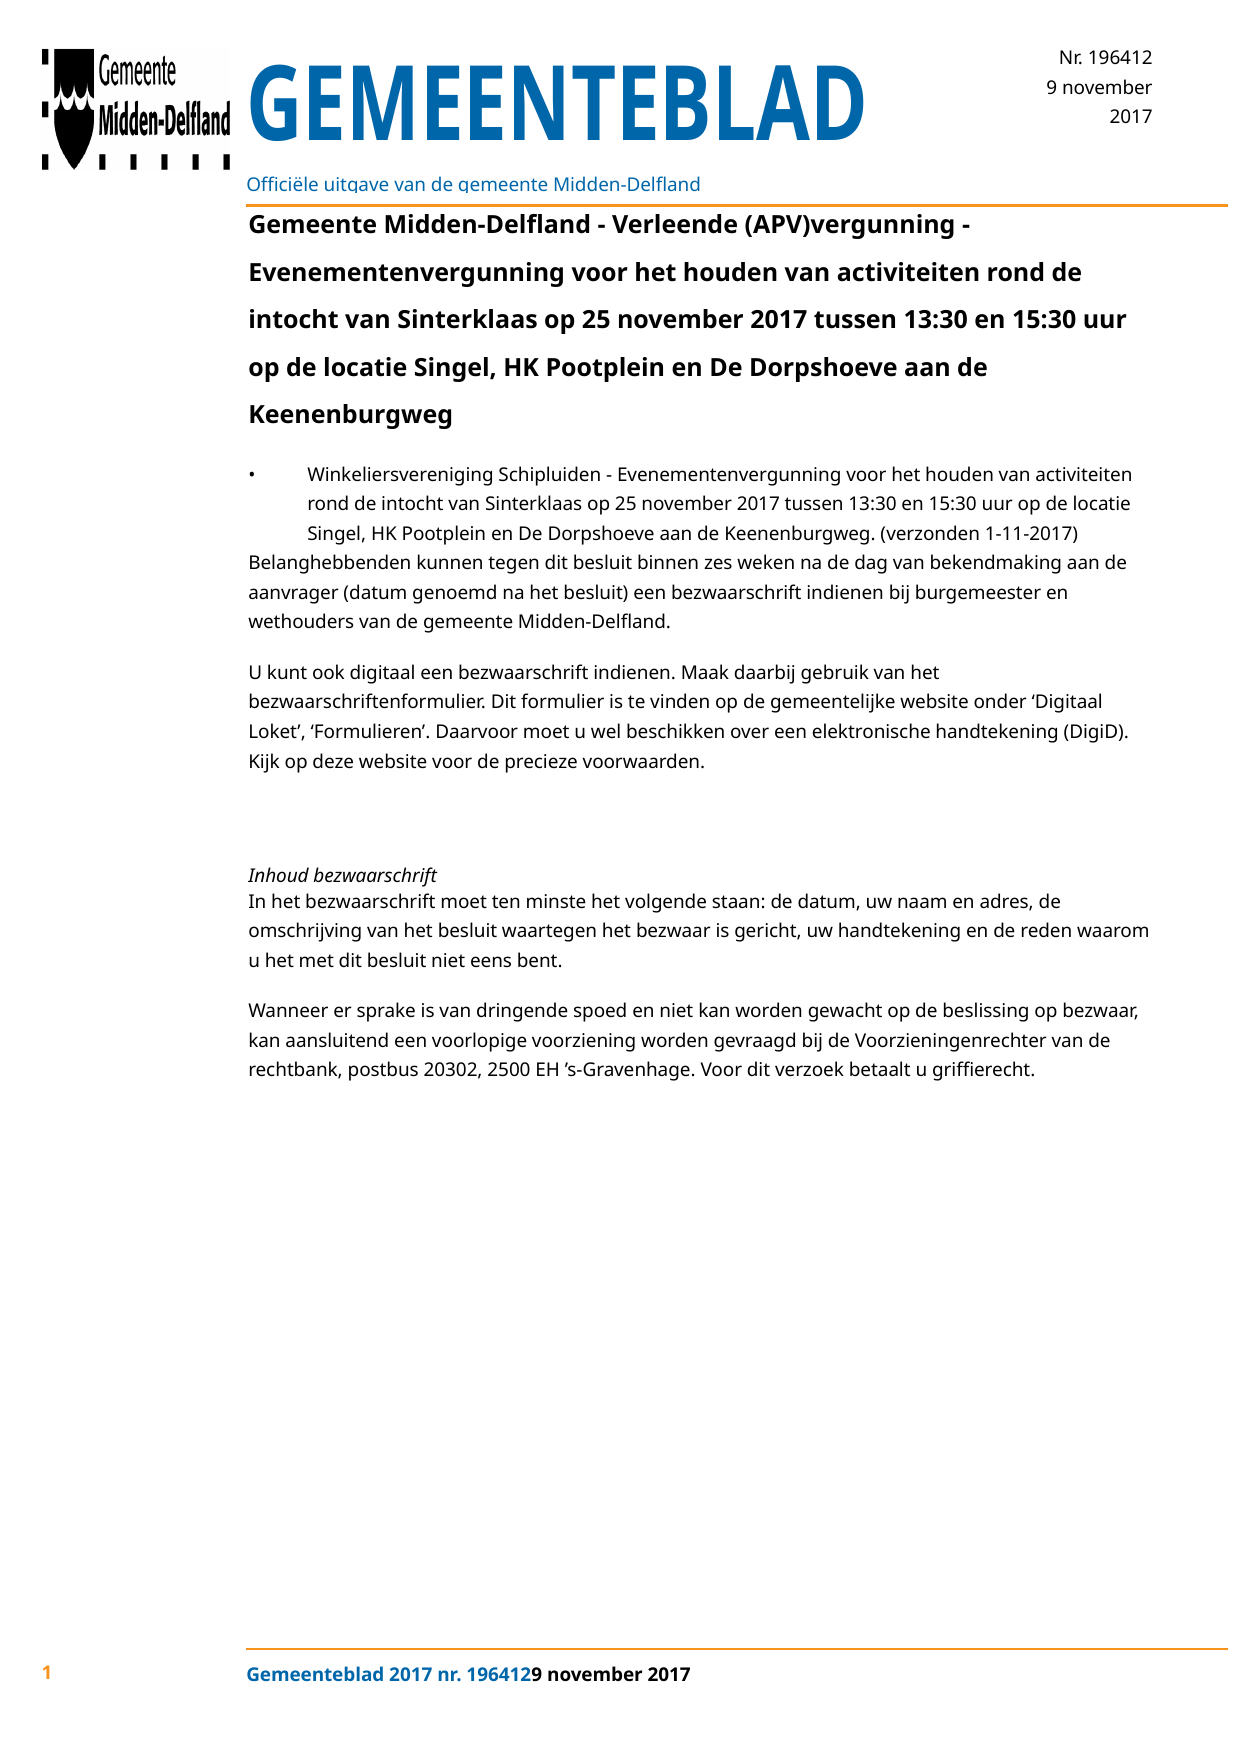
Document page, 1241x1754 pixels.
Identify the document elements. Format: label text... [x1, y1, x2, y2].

list Winkeliersvereniging Schipluiden - Evenementenvergunning voor het houden van activiteiten rond de intocht van Sinterklaas op 25 november 2017 tussen 13:30 en 15:30 uur op de locatie Singel, HK Pootplein en De Dorpshoeve aan de Keenenburgweg. (verzonden 1-11-2017) [248, 461, 1152, 546]
text Inhoud bezwaarschrift [248, 862, 1152, 888]
text Belanghebbenden kunnen tegen dit besluit binnen zes weken na de dag van bekendmaking aan de aanvrager (datum genoemd na het besluit) een bezwaarschrift indienen bij burgemeester en wethouders van de gemeente Midden-Delfland. [248, 549, 1152, 634]
text U kunt ook digitaal een bezwaarschrift indienen. Maak daarbij gebruik van het bezwaarschriftenformulier. Dit formulier is te vinden op de gemeentelijke website onder ‘Digitaal Loket’, ‘Formulieren’. Daarvoor moet u wel beschikken over een elektronische handtekening (DigiD). Kijk op deze website voor de precieze voorwaarden. [248, 659, 1152, 773]
text Gemeente Midden-Delfland - Verleende (APV)vergunning - Evenementenvergunning voor het houden van activiteiten rond de intocht van Sinterklaas op 25 november 2017 tussen 13:30 en 15:30 uur op de locatie Singel, HK Pootplein en De Dorpshoeve aan de Keenenburgweg [248, 207, 1152, 431]
text Wanneer er sprake is van dringende spoed en niet kan worden gewacht op de beslissing op bezwaar, kan aansluitend een voorlopige voorziening worden gevraagd bij de Voorzieningenrechter van de rechtbank, postbus 20302, 2500 EH ’s-Gravenhage. Voor dit verzoek betaalt u griffierecht. [248, 997, 1152, 1082]
text In het bezwaarschrift moet ten minste het volgende staan: de datum, uw naam en adres, de omschrijving van het besluit waartegen het bezwaar is gericht, uw handtekening en de reden waarom u het met dit besluit niet eens bent. [248, 888, 1152, 973]
picture [41, 47, 231, 172]
